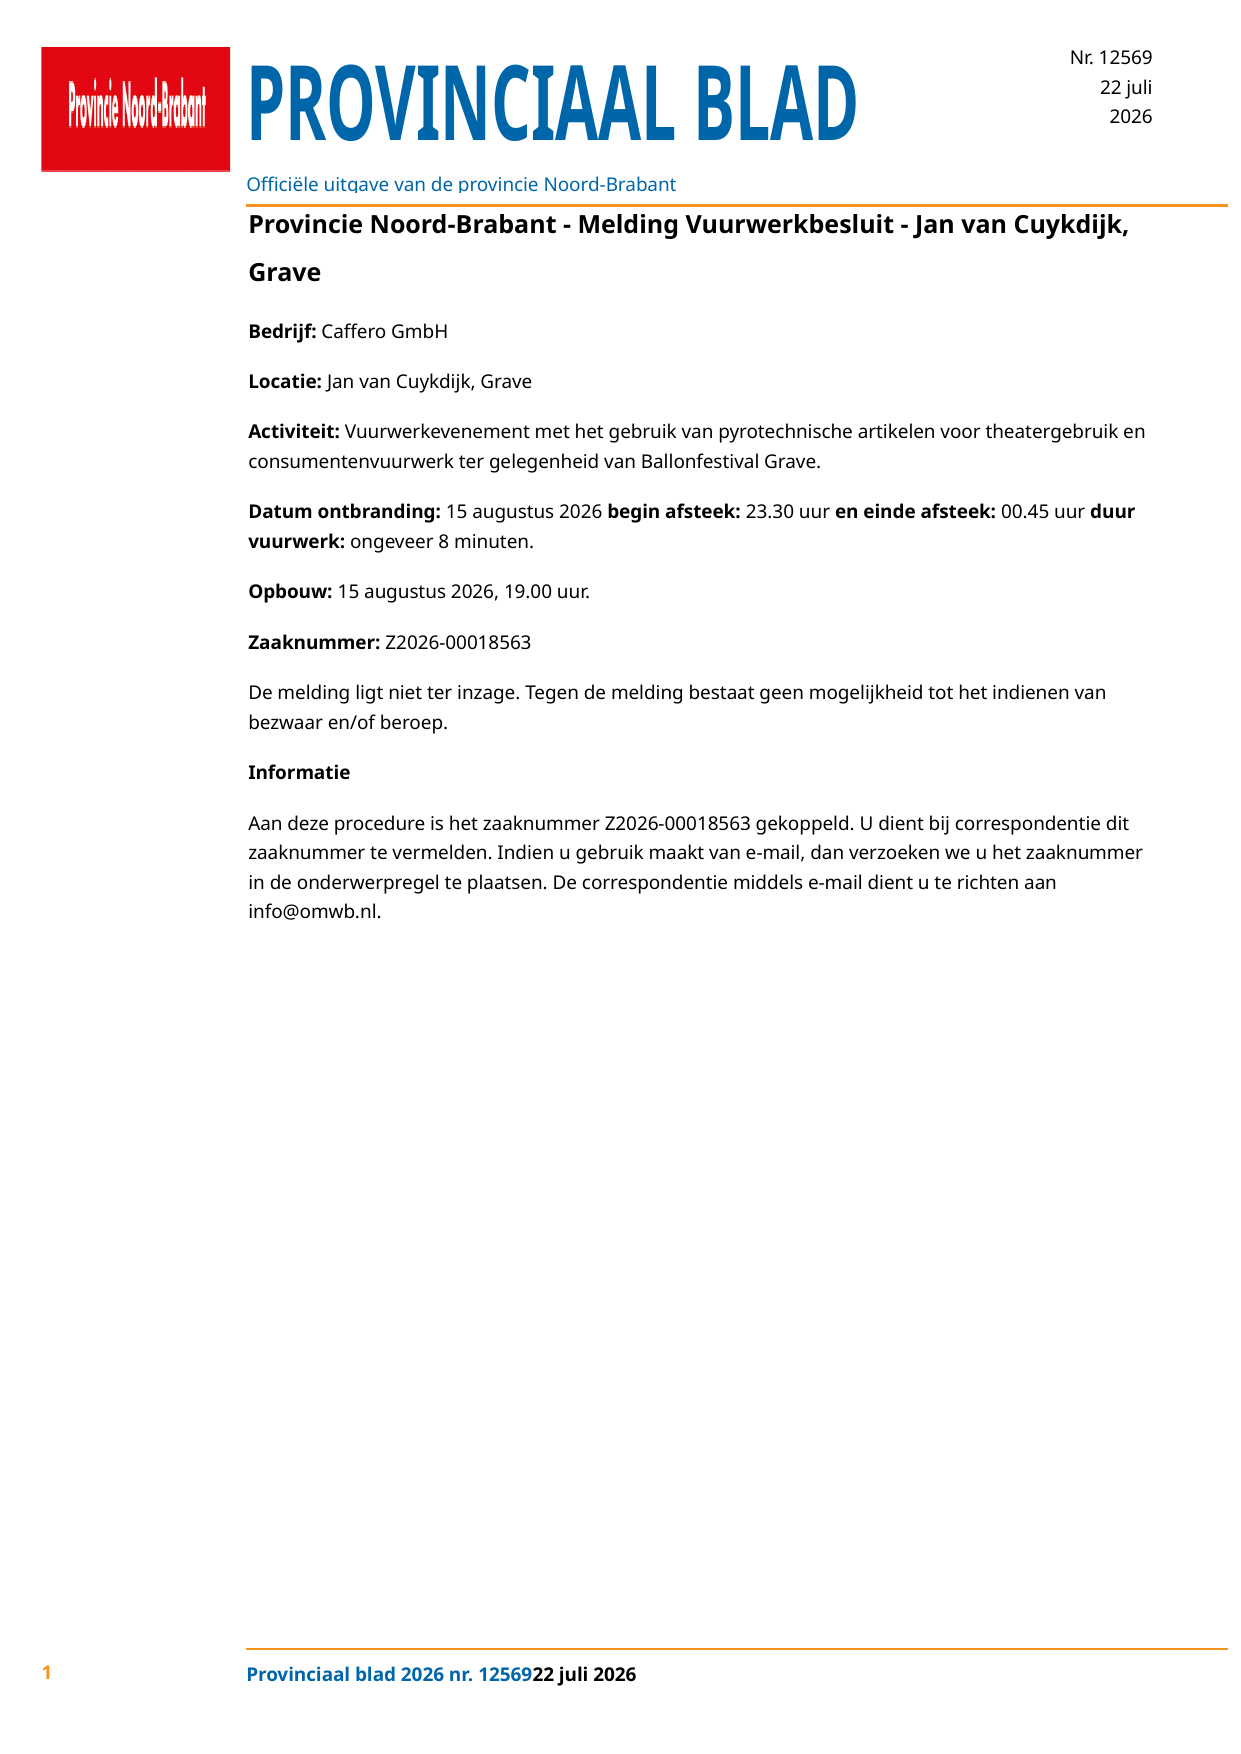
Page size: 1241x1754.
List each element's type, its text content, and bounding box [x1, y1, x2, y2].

text Zaaknummer: Z2026-00018563 [248, 629, 1152, 655]
text Opbouw: 15 augustus 2026, 19.00 uur. [248, 579, 1152, 604]
picture [41, 47, 231, 172]
text Activiteit: Vuurwerkevenement met het gebruik van pyrotechnische artikelen voor theatergebruik en consumentenvuurwerk ter gelegenheid van Ballonfestival Grave. [248, 419, 1152, 474]
text Informatie [248, 759, 1152, 785]
text Provincie Noord-Brabant - Melding Vuurwerkbesluit - Jan van Cuykdijk, Grave [248, 207, 1152, 288]
text Aan deze procedure is het zaaknummer Z2026-00018563 gekoppeld. U dient bij correspondentie dit zaaknummer te vermelden. Indien u gebruik maakt van e-mail, dan verzoeken we u het zaaknummer in de onderwerpregel te plaatsen. De correspondentie middels e-mail dient u te richten aan info@omwb.nl. [248, 810, 1152, 924]
text De melding ligt niet ter inzage. Tegen de melding bestaat geen mogelijkheid tot het indienen van bezwaar en/of beroep. [248, 679, 1152, 735]
text Bedrijf: Caffero GmbH [248, 318, 1152, 344]
text Locatie: Jan van Cuykdijk, Grave [248, 368, 1152, 394]
text Datum ontbranding: 15 augustus 2026 begin afsteek: 23.30 uur en einde afsteek: 00.45 uur duur vuurwerk: ongeveer 8 minuten. [248, 499, 1152, 554]
